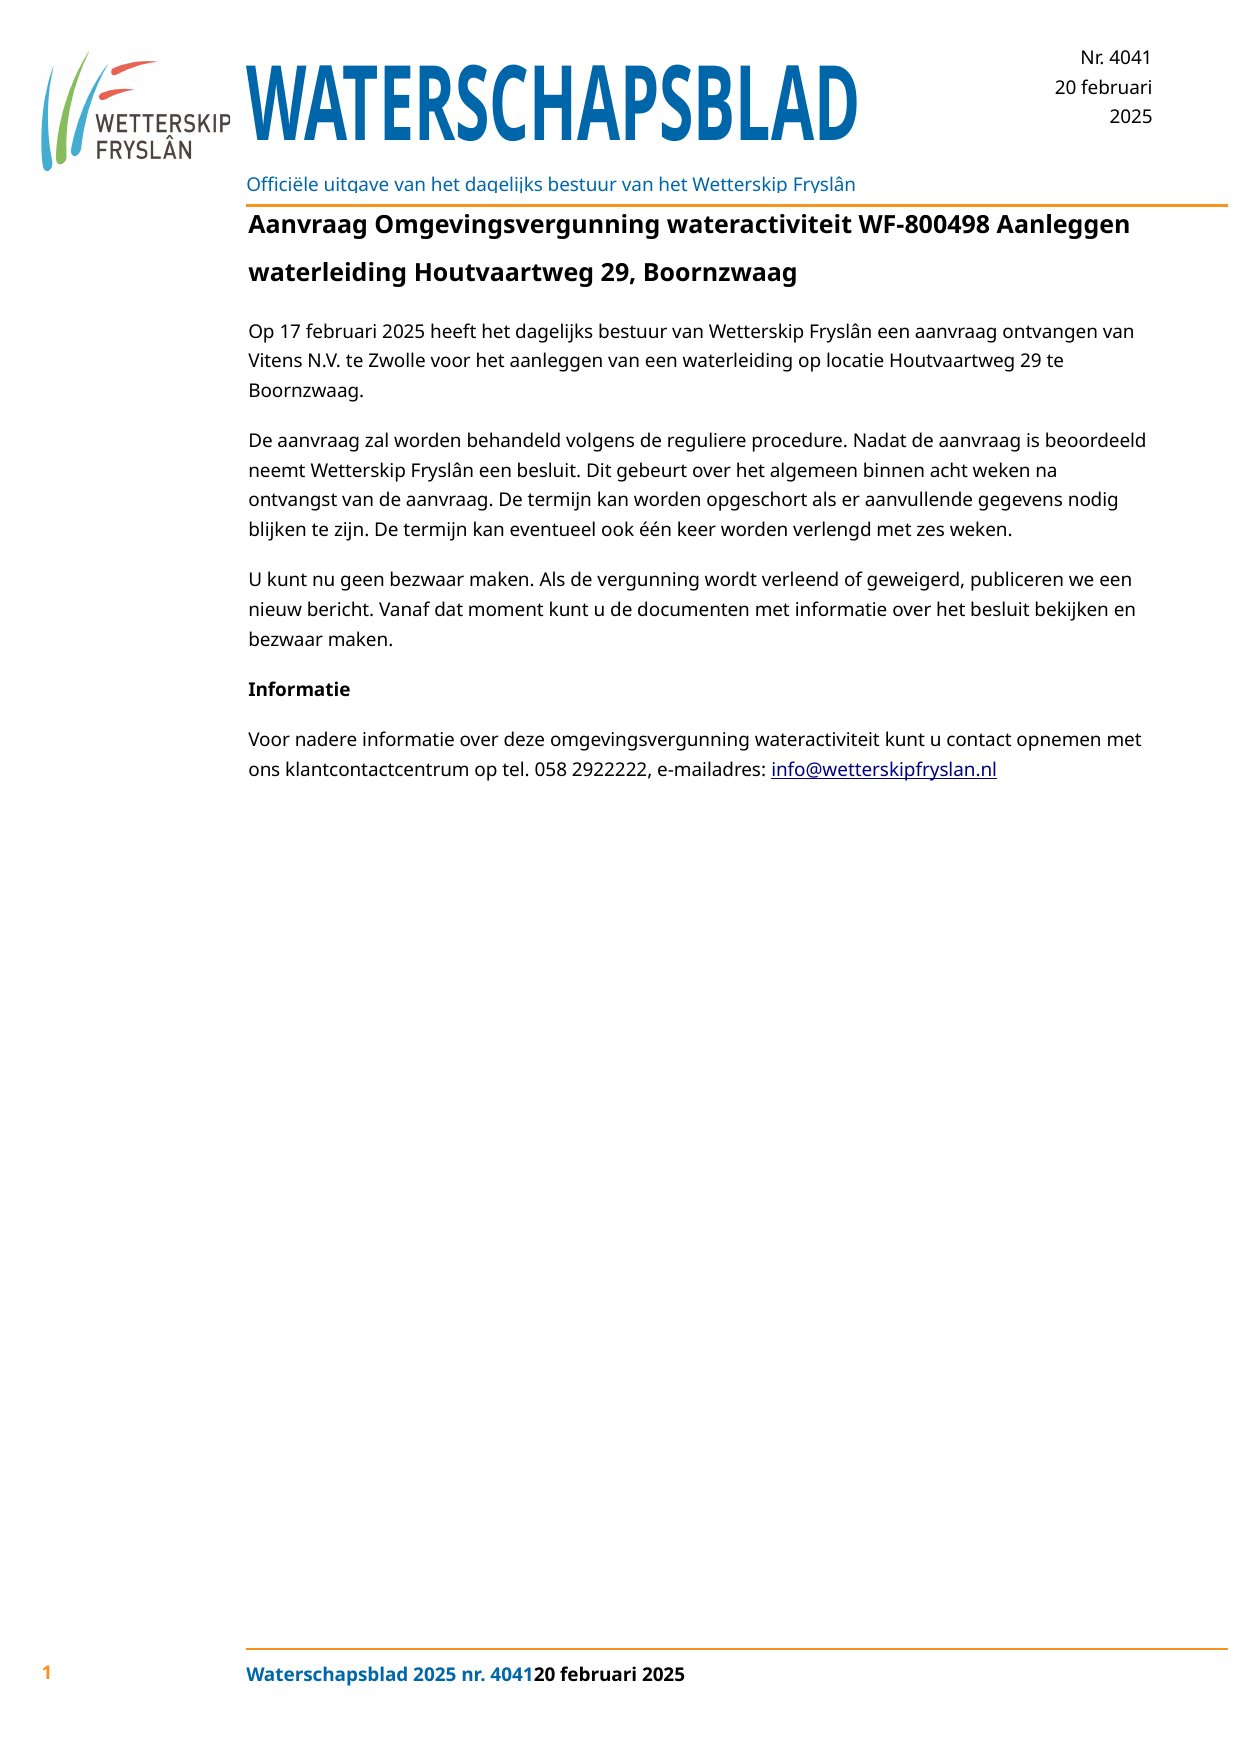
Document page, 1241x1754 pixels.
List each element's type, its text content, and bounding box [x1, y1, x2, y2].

text U kunt nu geen bezwaar maken. Als de vergunning wordt verleend of geweigerd, publiceren we een nieuw bericht. Vanaf dat moment kunt u de documenten met informatie over het besluit bekijken en bezwaar maken. [248, 567, 1152, 652]
text Op 17 februari 2025 heeft het dagelijks bestuur van Wetterskip Fryslân een aanvraag ontvangen van Vitens N.V. te Zwolle voor het aanleggen van een waterleiding op locatie Houtvaartweg 29 te Boornzwaag. [248, 318, 1152, 403]
text Aanvraag Omgevingsvergunning wateractiviteit WF-800498 Aanleggen waterleiding Houtvaartweg 29, Boornzwaag [248, 207, 1152, 288]
text Voor nadere informatie over deze omgevingsvergunning wateractiviteit kunt u contact opnemen met ons klantcontactcentrum op tel. 058 2922222, e-mailadres: info@wetterskipfryslan.nl [248, 727, 1152, 782]
text De aanvraag zal worden behandeld volgens de reguliere procedure. Nadat de aanvraag is beoordeeld neemt Wetterskip Fryslân een besluit. Dit gebeurt over het algemeen binnen acht weken na ontvangst van de aanvraag. De termijn kan worden opgeschort als er aanvullende gegevens nodig blijken te zijn. De termijn kan eventueel ook één keer worden verlengd met zes weken. [248, 427, 1152, 542]
text Informatie [248, 676, 1152, 702]
picture [41, 47, 231, 172]
